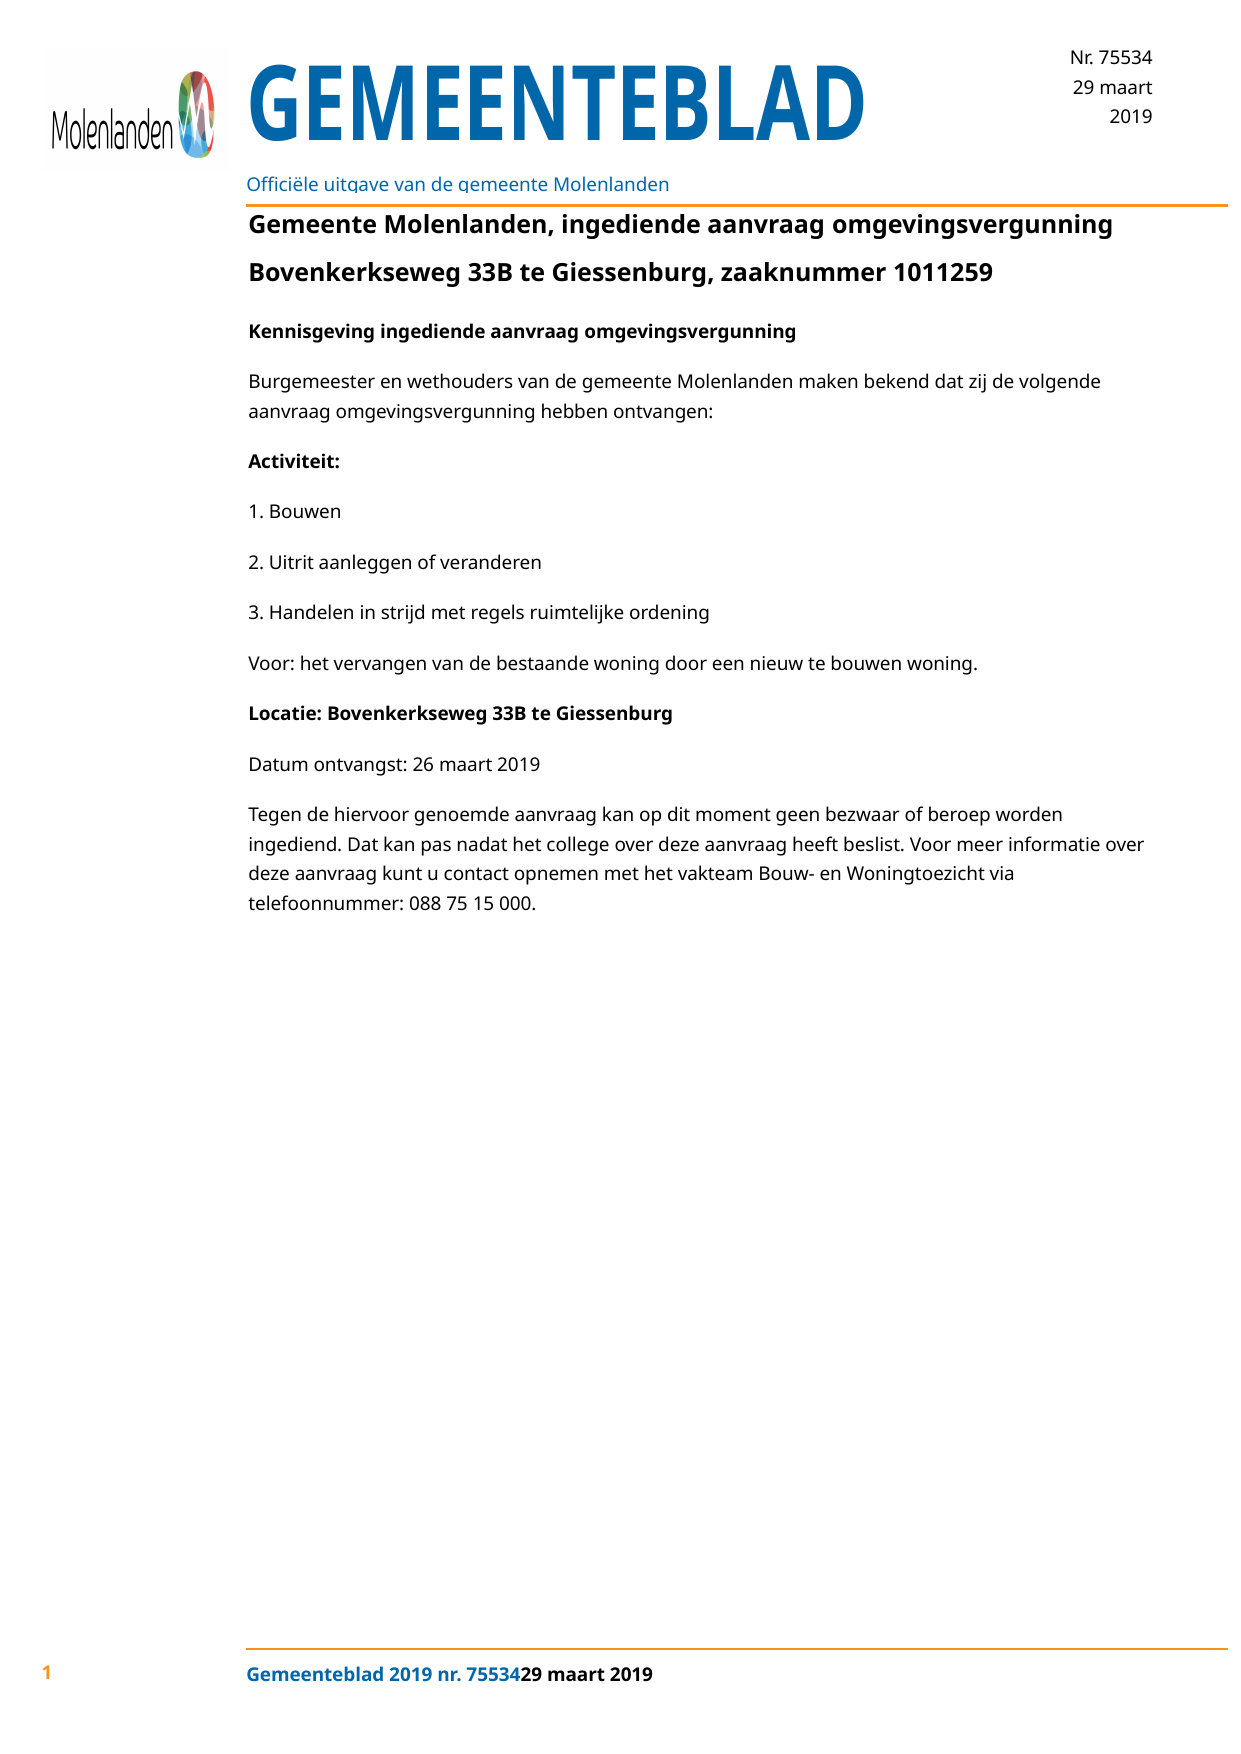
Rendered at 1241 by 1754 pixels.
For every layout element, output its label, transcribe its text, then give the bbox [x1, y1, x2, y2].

text Burgemeester en wethouders van de gemeente Molenlanden maken bekend dat zij de volgende aanvraag omgevingsvergunning hebben ontvangen: [248, 368, 1152, 424]
text Activiteit: [248, 448, 1152, 474]
picture [41, 47, 231, 172]
text 2. Uitrit aanleggen of veranderen [248, 549, 1152, 575]
text 1. Bouwen [248, 499, 1152, 524]
text Voor: het vervangen van de bestaande woning door een nieuw te bouwen woning. [248, 650, 1152, 676]
text Gemeente Molenlanden, ingediende aanvraag omgevingsvergunning Bovenkerkseweg 33B te Giessenburg, zaaknummer 1011259 [248, 207, 1152, 288]
text Datum ontvangst: 26 maart 2019 [248, 751, 1152, 777]
text Kennisgeving ingediende aanvraag omgevingsvergunning [248, 318, 1152, 344]
text 3. Handelen in strijd met regels ruimtelijke ordening [248, 599, 1152, 625]
text Locatie: Bovenkerkseweg 33B te Giessenburg [248, 700, 1152, 726]
text Tegen de hiervoor genoemde aanvraag kan op dit moment geen bezwaar of beroep worden ingediend. Dat kan pas nadat het college over deze aanvraag heeft beslist. Voor meer informatie over deze aanvraag kunt u contact opnemen met het vakteam Bouw- en Woningtoezicht via telefoonnummer: 088 75 15 000. [248, 801, 1152, 916]
